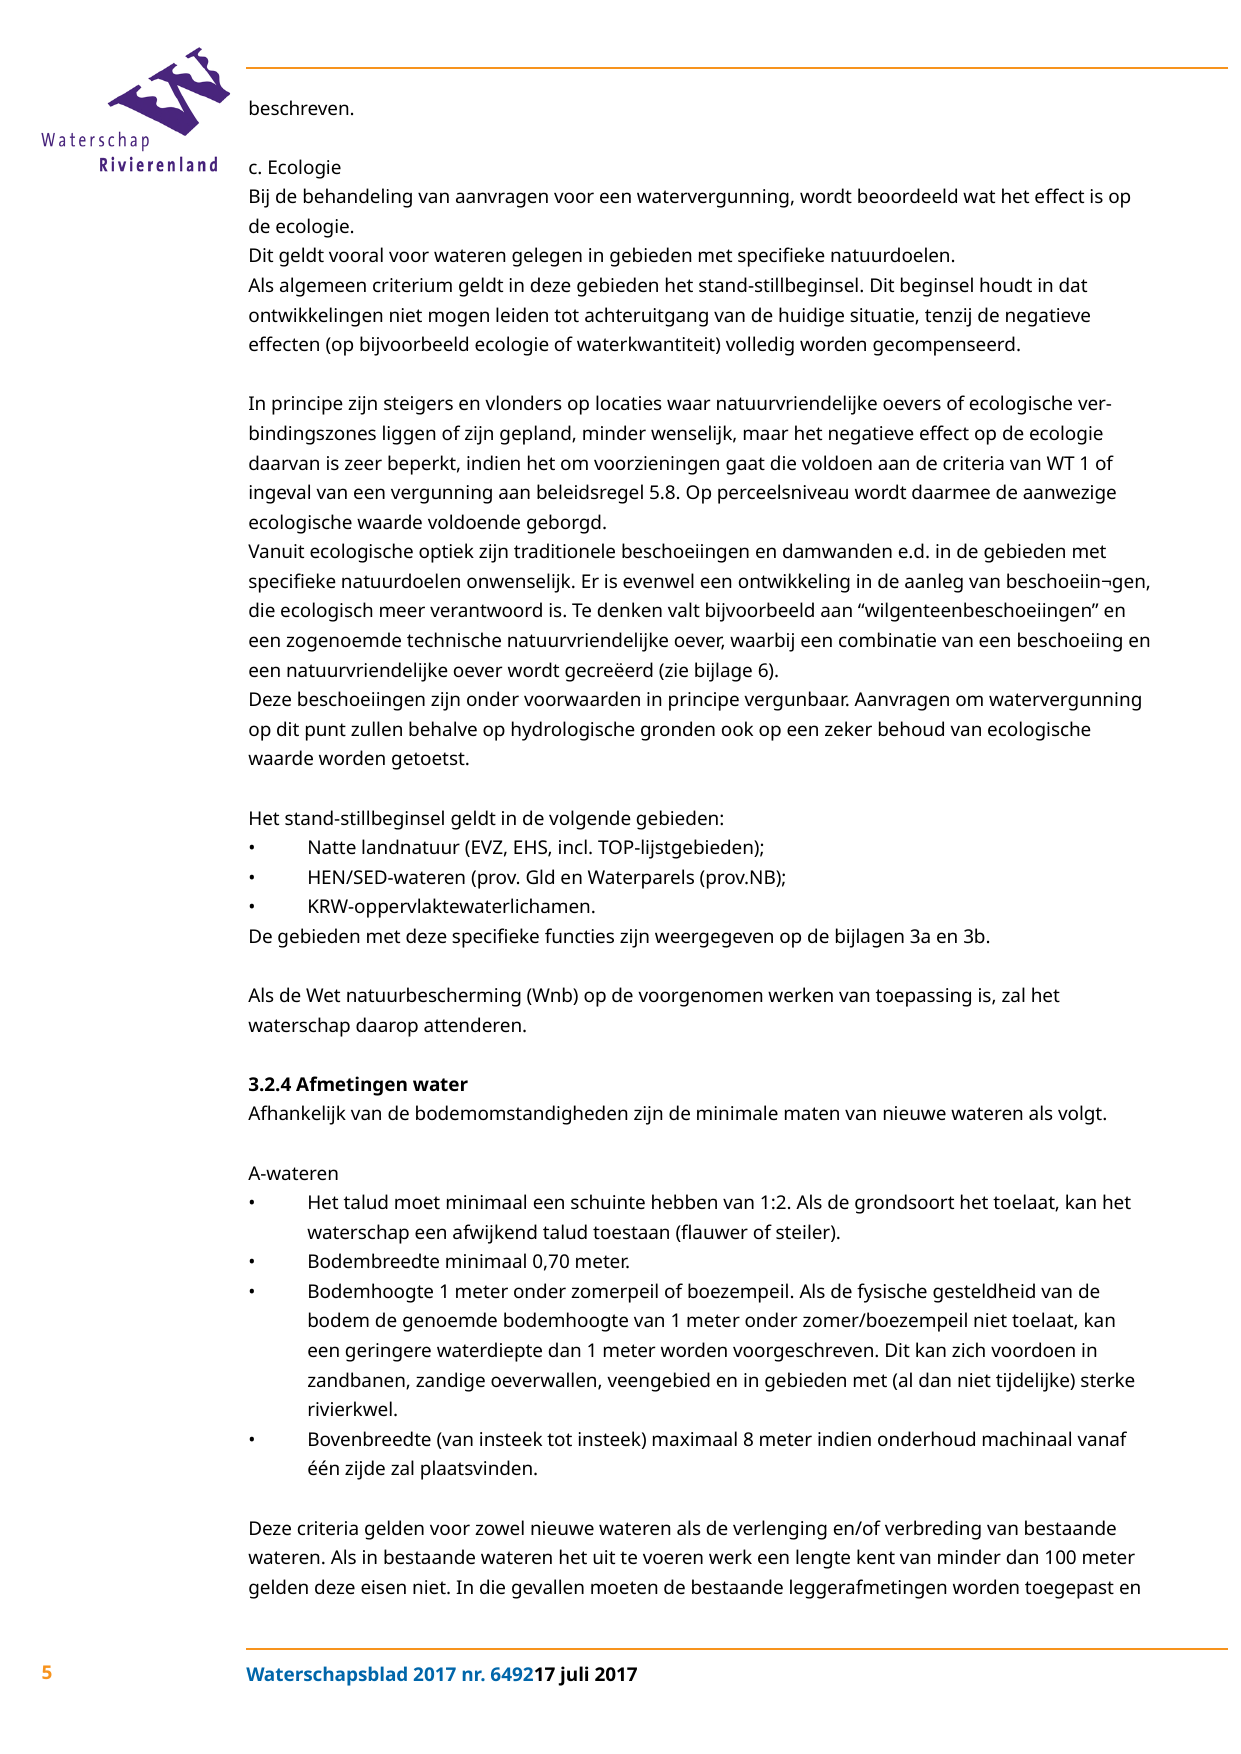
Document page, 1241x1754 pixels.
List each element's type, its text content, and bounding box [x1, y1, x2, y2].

list Bodembreedte minimaal 0,70 meter. [248, 1248, 1152, 1274]
text Als algemeen criterium geldt in deze gebieden het stand-stillbeginsel. Dit beginsel houdt in dat ontwikkelingen niet mogen leiden tot achteruitgang van de huidige situatie, tenzij de negatieve effecten (op bijvoorbeeld ecologie of waterkwantiteit) volledig worden gecompenseerd. [248, 272, 1152, 357]
text Afhankelijk van de bodemomstandigheden zijn de minimale maten van nieuwe wateren als volgt. [248, 1101, 1152, 1126]
list Bodemhoogte 1 meter onder zomerpeil of boezempeil. Als de fysische gesteldheid van de bodem de genoemde bodemhoogte van 1 meter onder zomer/boezempeil niet toelaat, kan een geringere waterdiepte dan 1 meter worden voorgeschreven. Dit kan zich voordoen in zandbanen, zandige oeverwallen, veengebied en in gebieden met (al dan niet tijdelijke) sterke rivierkwel. [248, 1278, 1152, 1422]
text Vanuit ecologische optiek zijn traditionele beschoeiingen en damwanden e.d. in de gebieden met specifieke natuurdoelen onwenselijk. Er is evenwel een ontwikkeling in de aanleg van beschoeiin¬gen, die ecologisch meer verantwoord is. Te denken valt bijvoorbeeld aan “wilgenteenbeschoeiingen” en een zogenoemde technische natuurvriendelijke oever, waarbij een combinatie van een beschoeiing en een natuurvriendelijke oever wordt gecreëerd (zie bijlage 6). [248, 538, 1152, 683]
text Dit geldt vooral voor wateren gelegen in gebieden met specifieke natuurdoelen. [248, 243, 1152, 268]
list Het talud moet minimaal een schuinte hebben van 1:2. Als de grondsoort het toelaat, kan het waterschap een afwijkend talud toestaan (flauwer of steiler). [248, 1189, 1152, 1245]
picture [41, 47, 231, 172]
text c. Ecologie [248, 154, 1152, 180]
text A-wateren [248, 1160, 1152, 1186]
text In principe zijn steigers en vlonders op locaties waar natuurvriendelijke oevers of ecologische ver-bindingszones liggen of zijn gepland, minder wenselijk, maar het negatieve effect op de ecologie daarvan is zeer beperkt, indien het om voorzieningen gaat die voldoen aan de criteria van WT 1 of ingeval van een vergunning aan beleidsregel 5.8. Op perceelsniveau wordt daarmee de aanwezige ecologische waarde voldoende geborgd. [248, 391, 1152, 535]
list KRW-oppervlaktewaterlichamen. [248, 893, 1152, 919]
text beschreven. [248, 95, 1152, 121]
text Het stand-stillbeginsel geldt in de volgende gebieden: [248, 805, 1152, 831]
text Deze criteria gelden voor zowel nieuwe wateren als de verlenging en/of verbreding van bestaande wateren. Als in bestaande wateren het uit te voeren werk een lengte kent van minder dan 100 meter gelden deze eisen niet. In die gevallen moeten de bestaande leggerafmetingen worden toegepast en [248, 1515, 1152, 1600]
text 3.2.4 Afmetingen water [248, 1071, 1152, 1097]
text Als de Wet natuurbescherming (Wnb) op de voorgenomen werken van toepassing is, zal het waterschap daarop attenderen. [248, 982, 1152, 1038]
list HEN/SED-wateren (prov. Gld en Waterparels (prov.NB); [248, 864, 1152, 890]
text Deze beschoeiingen zijn onder voorwaarden in principe vergunbaar. Aanvragen om watervergunning op dit punt zullen behalve op hydrologische gronden ook op een zeker behoud van ecologische waarde worden getoetst. [248, 686, 1152, 771]
text Bij de behandeling van aanvragen voor een watervergunning, wordt beoordeeld wat het effect is op de ecologie. [248, 183, 1152, 239]
list Bovenbreedte (van insteek tot insteek) maximaal 8 meter indien onderhoud machinaal vanaf één zijde zal plaatsvinden. [248, 1426, 1152, 1481]
text De gebieden met deze specifieke functies zijn weergegeven op de bijlagen 3a en 3b. [248, 923, 1152, 949]
list Natte landnatuur (EVZ, EHS, incl. TOP-lijstgebieden); [248, 834, 1152, 860]
